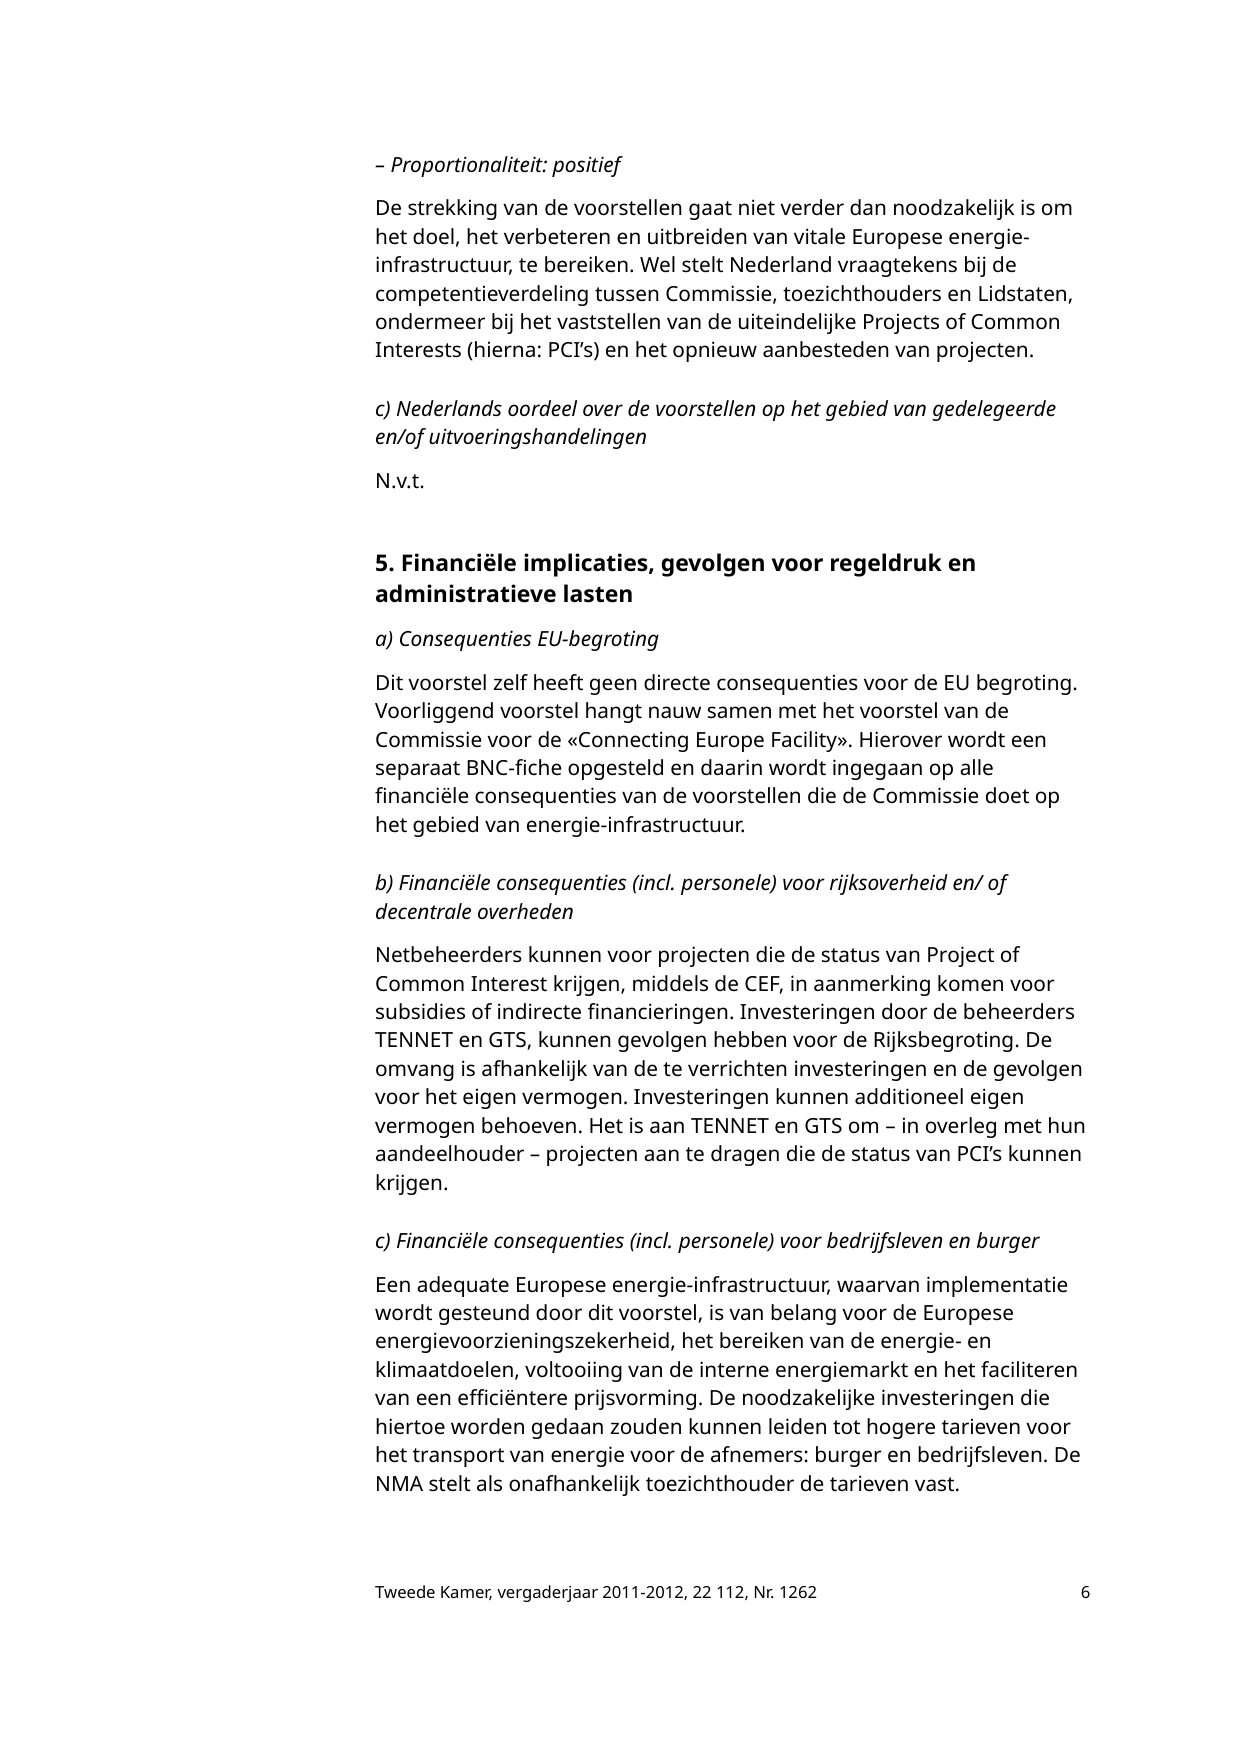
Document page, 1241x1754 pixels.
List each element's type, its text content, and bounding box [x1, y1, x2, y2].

text De strekking van de voorstellen gaat niet verder dan noodzakelijk is om het doel, het verbeteren en uitbreiden van vitale Europese energie-infrastructuur, te bereiken. Wel stelt Nederland vraagtekens bij de competentieverdeling tussen Commissie, toezichthouders en Lidstaten, ondermeer bij het vaststellen van de uiteindelijke Projects of Common Interests (hierna: PCI’s) en het opnieuw aanbesteden van projecten. [375, 193, 1090, 364]
text – Proportionaliteit: positief [375, 150, 1090, 178]
text c) Financiële consequenties (incl. personele) voor bedrijfsleven en burger [375, 1226, 1090, 1255]
text b) Financiële consequenties (incl. personele) voor rijksoverheid en/ of decentrale overheden [375, 868, 1090, 925]
text a) Consequenties EU-begroting [375, 624, 1090, 653]
text Een adequate Europese energie-infrastructuur, waarvan implementatie wordt gesteund door dit voorstel, is van belang voor de Europese energievoorzieningszekerheid, het bereiken van de energie- en klimaatdoelen, voltooiing van de interne energiemarkt en het faciliteren van een efficiëntere prijsvorming. De noodzakelijke investeringen die hiertoe worden gedaan zouden kunnen leiden tot hogere tarieven voor het transport van energie voor de afnemers: burger en bedrijfsleven. De NMA stelt als onafhankelijk toezichthouder de tarieven vast. [375, 1270, 1090, 1497]
text Dit voorstel zelf heeft geen directe consequenties voor de EU begroting. Voorliggend voorstel hangt nauw samen met het voorstel van de Commissie voor de «Connecting Europe Facility». Hierover wordt een separaat BNC-fiche opgesteld en daarin wordt ingegaan op alle financiële consequenties van de voorstellen die de Commissie doet op het gebied van energie-infrastructuur. [375, 668, 1090, 838]
text c) Nederlands oordeel over de voorstellen op het gebied van gedelegeerde en/of uitvoeringshandelingen [375, 394, 1090, 451]
text Netbeheerders kunnen voor projecten die de status van Project of Common Interest krijgen, middels de CEF, in aanmerking komen voor subsidies of indirecte financieringen. Investeringen door de beheerders TENNET en GTS, kunnen gevolgen hebben voor de Rijksbegroting. De omvang is afhankelijk van de te verrichten investeringen en de gevolgen voor het eigen vermogen. Investeringen kunnen additioneel eigen vermogen behoeven. Het is aan TENNET en GTS om – in overleg met hun aandeelhouder – projecten aan te dragen die de status van PCI’s kunnen krijgen. [375, 940, 1090, 1196]
subtitle 5. Financiële implicaties, gevolgen voor regeldruk en administratieve lasten [375, 547, 1090, 609]
text N.v.t. [375, 466, 1090, 494]
